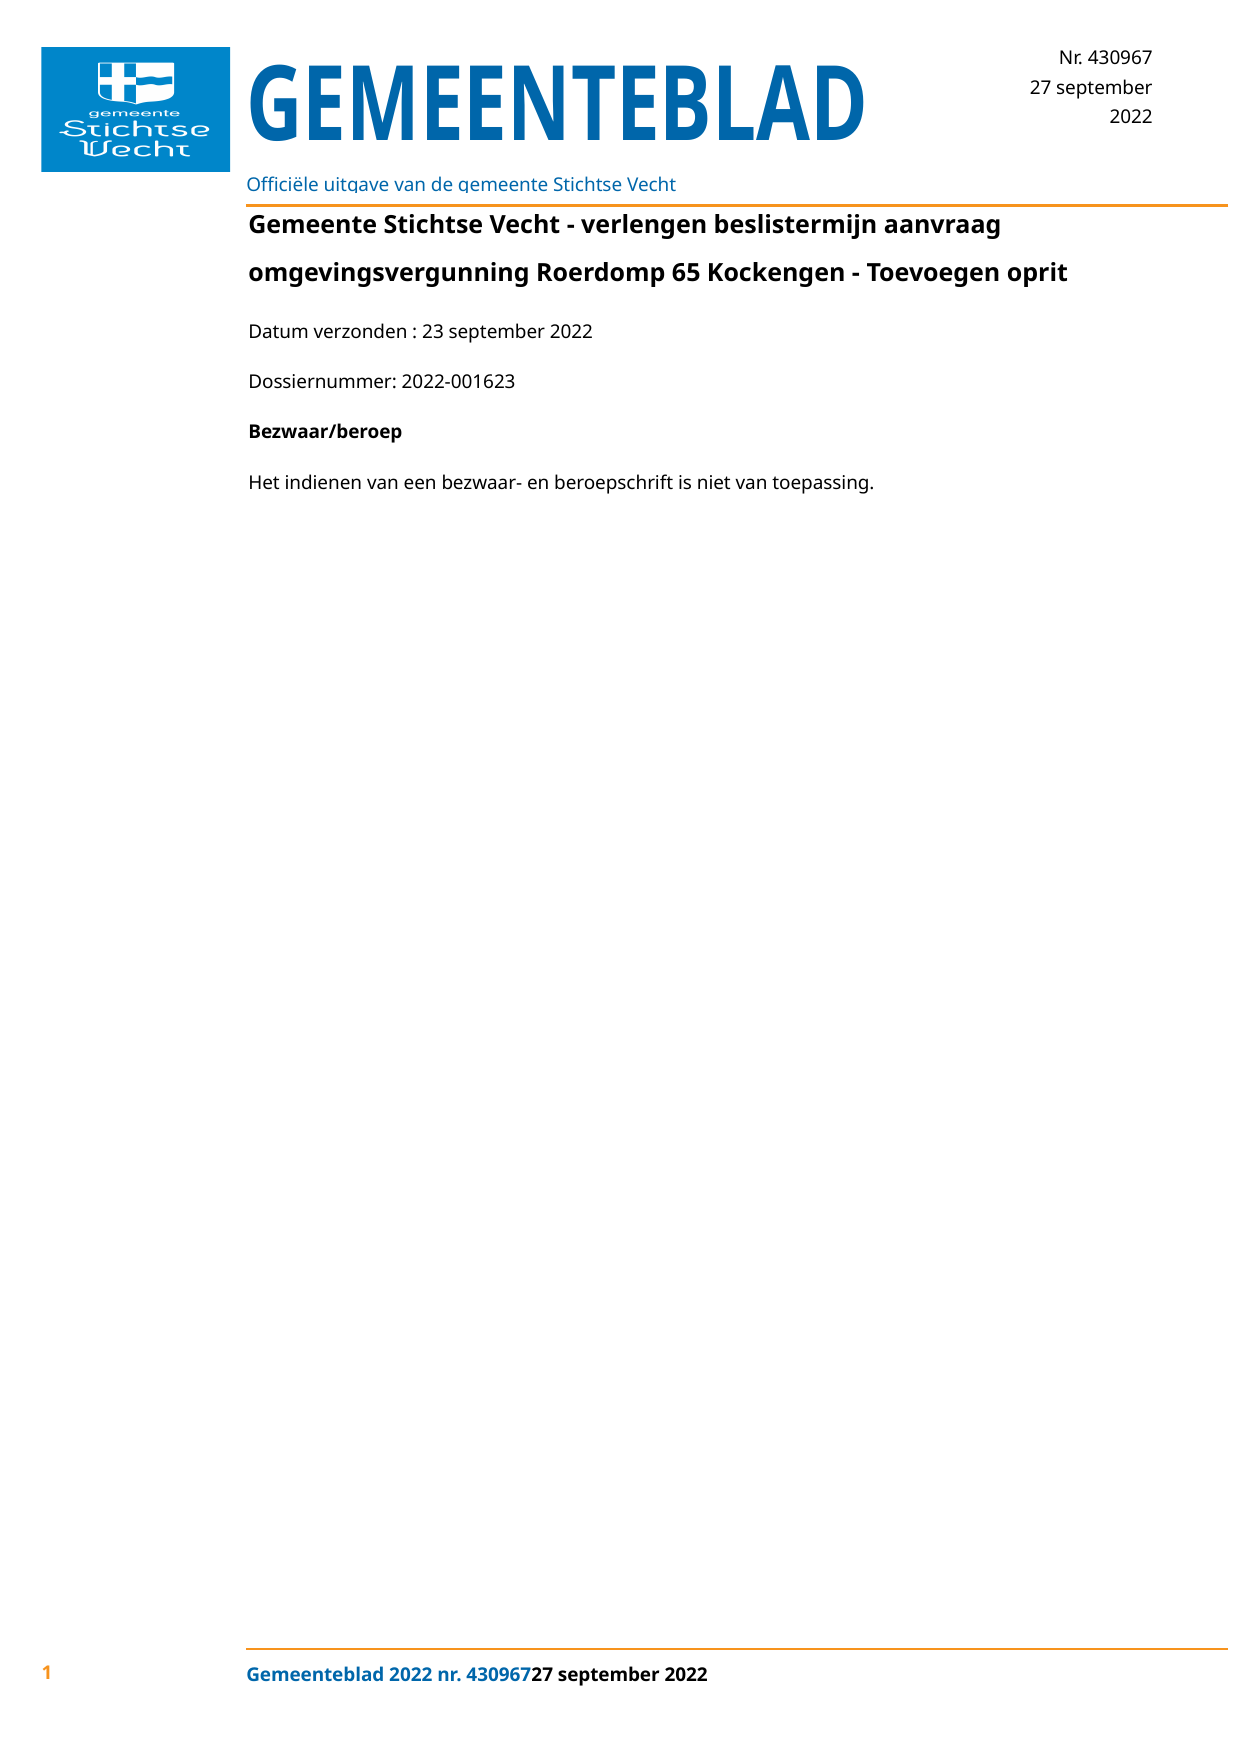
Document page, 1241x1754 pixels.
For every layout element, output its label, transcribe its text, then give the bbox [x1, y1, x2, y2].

text Het indienen van een bezwaar- en beroepschrift is niet van toepassing. [248, 469, 1152, 495]
text Gemeente Stichtse Vecht - verlengen beslistermijn aanvraag omgevingsvergunning Roerdomp 65 Kockengen - Toevoegen oprit [248, 207, 1152, 288]
text Datum verzonden : 23 september 2022 [248, 318, 1152, 344]
picture [137, 63, 174, 103]
picture [99, 63, 135, 101]
text Dossiernummer: 2022-001623 [248, 368, 1152, 394]
text Bezwaar/beroep [248, 419, 1152, 444]
